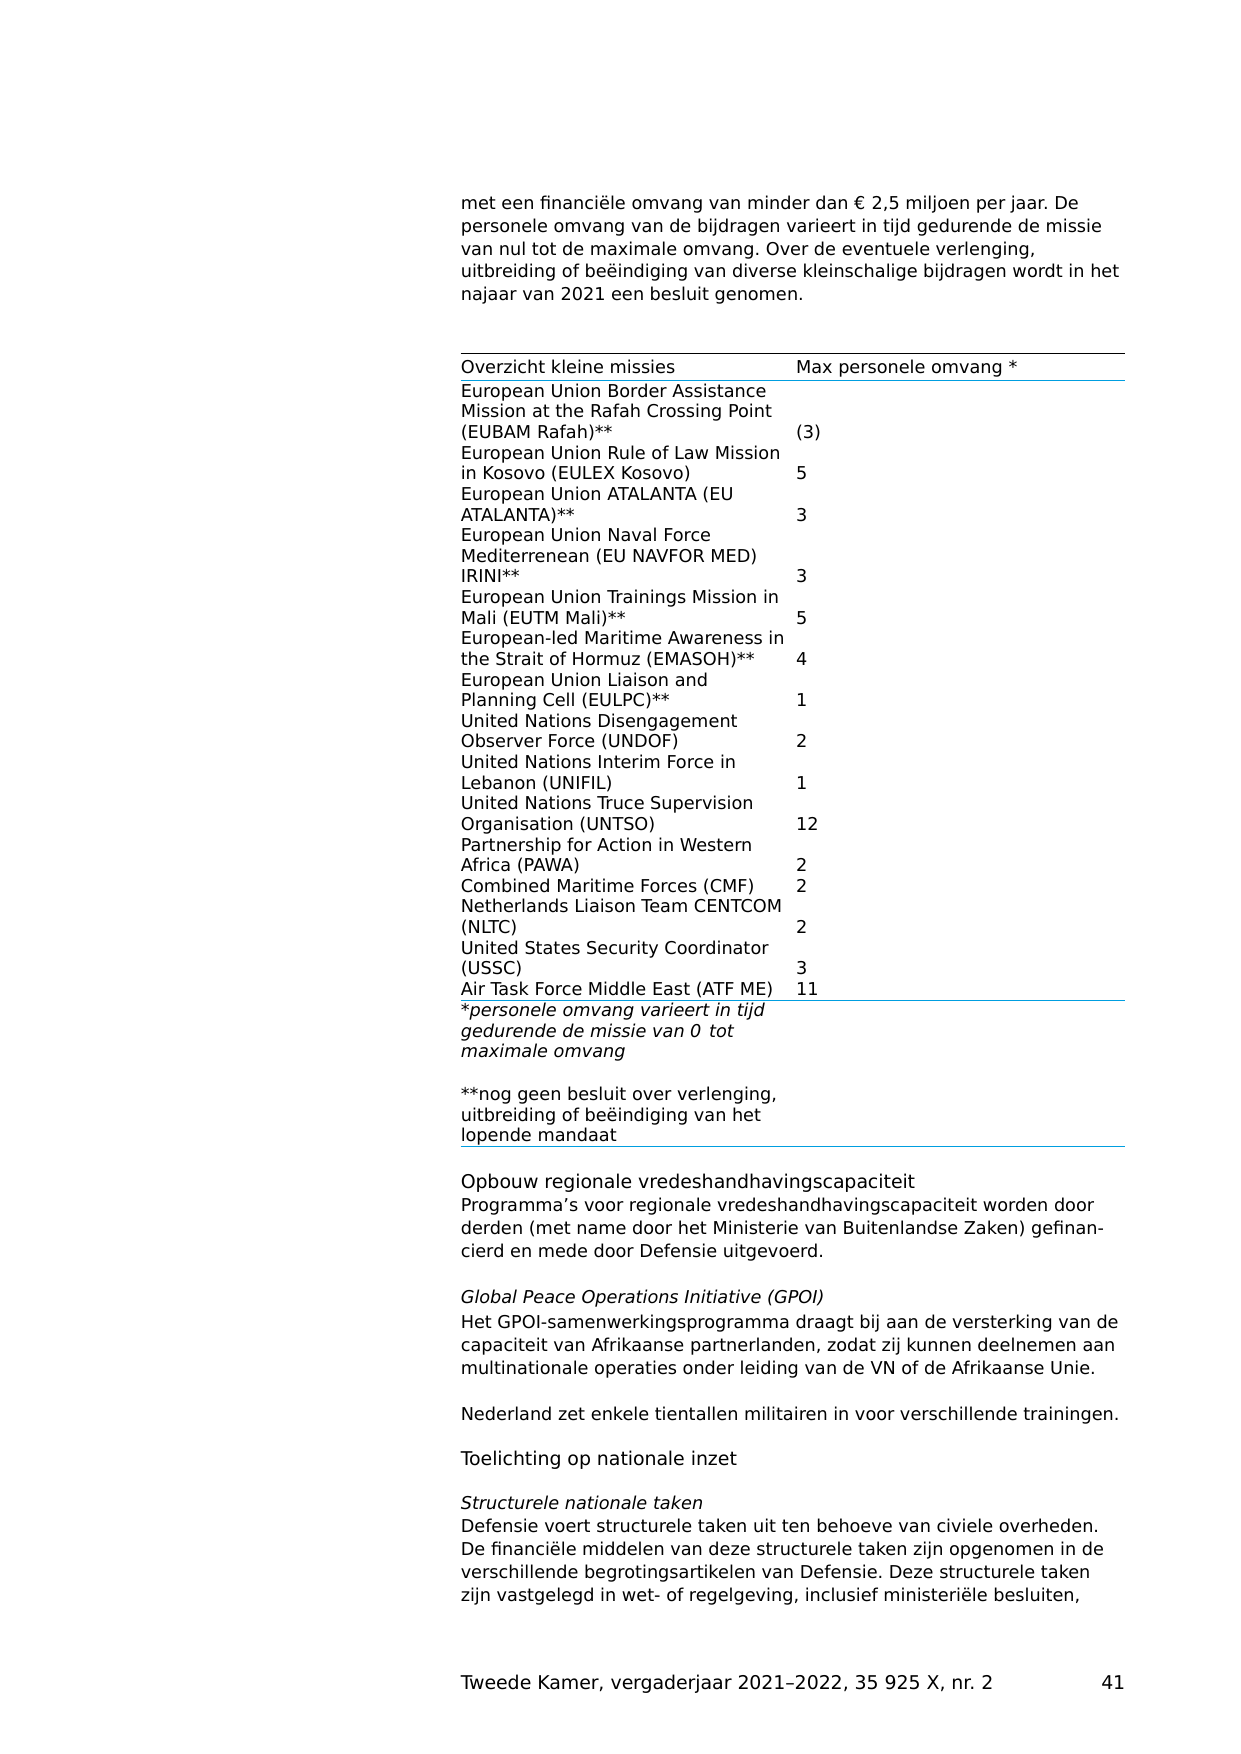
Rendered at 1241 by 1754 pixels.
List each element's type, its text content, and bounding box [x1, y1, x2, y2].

table_cell 12 [793, 793, 1125, 834]
table_cell European Union Border Assistance Mission at the Rafah Crossing Point (EUBAM Rafah)** [461, 381, 793, 443]
table_cell 1 [793, 670, 1125, 711]
table_cell 3 [793, 938, 1125, 979]
table_cell European Union Naval Force Mediterrenean (EU NAVFOR MED) IRINI** [461, 525, 793, 587]
table_cell 2 [793, 711, 1125, 752]
table_cell European Union ATALANTA (EU ATALANTA)** [461, 484, 793, 525]
table_cell Max personele omvang * [793, 354, 1125, 380]
table_cell Overzicht kleine missies [461, 354, 793, 380]
table_cell European Union Rule of Law Mission in Kosovo (EULEX Kosovo) [461, 443, 793, 484]
table_cell Partnership for Action in Western Africa (PAWA) [461, 835, 793, 876]
table_cell 2 [793, 876, 1125, 896]
table_cell United Nations Interim Force in Lebanon (UNIFIL) [461, 752, 793, 793]
table_cell European-led Maritime Awareness in the Strait of Hormuz (EMASOH)** [461, 628, 793, 669]
text Structurele nationale taken Defensie voert structurele taken uit ten behoeve van civiele overheden. De financiële middelen van deze structurele taken zijn opgenomen in de verschillende begrotingsartikelen van Defensie. Deze structurele taken zijn vastgelegd in wet- of regelgeving, inclusief ministeriële besluiten, [461, 1491, 1125, 1606]
table_cell Netherlands Liaison Team CENTCOM (NLTC) [461, 896, 793, 938]
table_cell European Union Trainings Mission in Mali (EUTM Mali)** [461, 587, 793, 628]
table_cell 11 [793, 979, 1125, 999]
text Programma’s voor regionale vredeshandhavingscapaciteit worden door derden (met name door het Ministerie van Buitenlandse Zaken) gefinan-cierd en mede door Defensie uitgevoerd. [461, 1193, 1125, 1262]
table_cell *personele omvang varieert in tijd gedurende de missie van 0 tot maximale omvang **nog geen besluit over verlenging, uitbreiding of beëindiging van het lopende mandaat [461, 1001, 793, 1146]
table_cell 3 [793, 525, 1125, 587]
text met een financiële omvang van minder dan € 2,5 miljoen per jaar. De personele omvang van de bijdragen varieert in tijd gedurende de missie van nul tot de maximale omvang. Over de eventuele verlenging, uitbreiding of beëindiging van diverse kleinschalige bijdragen wordt in het najaar van 2021 een besluit genomen. [461, 191, 1125, 305]
table_cell 5 [793, 443, 1125, 484]
table_cell 1 [793, 752, 1125, 793]
text Nederland zet enkele tientallen militairen in voor verschillende trainingen. [461, 1402, 1125, 1424]
table_header Tabel 8 Overzicht kleinschalige bijdragen aan missies in personeel [461, 328, 1125, 353]
table_cell 3 [793, 484, 1125, 525]
table_cell 4 [793, 628, 1125, 669]
table_cell United Nations Truce Supervision Organisation (UNTSO) [461, 793, 793, 834]
title Opbouw regionale vredeshandhavingscapaciteit [461, 1171, 1125, 1193]
table_cell European Union Liaison and Planning Cell (EULPC)** [461, 670, 793, 711]
title Toelichting op nationale inzet [461, 1447, 1125, 1491]
text Het GPOI-samenwerkingsprogramma draagt bij aan de versterking van de capaciteit van Afrikaanse partnerlanden, zodat zij kunnen deelnemen aan multinationale operaties onder leiding van de VN of de Afrikaanse Unie. [461, 1310, 1125, 1379]
table_cell United Nations Disengagement Observer Force (UNDOF) [461, 711, 793, 752]
text Global Peace Operations Initiative (GPOI) [461, 1285, 1125, 1308]
table_cell Combined Maritime Forces (CMF) [461, 876, 793, 896]
table_cell [793, 1001, 1125, 1146]
table_cell (3) [793, 381, 1125, 443]
table_cell 5 [793, 587, 1125, 628]
table_cell 2 [793, 896, 1125, 938]
table_cell United States Security Coordinator (USSC) [461, 938, 793, 979]
table_cell Air Task Force Middle East (ATF ME) [461, 979, 793, 999]
table_cell 2 [793, 835, 1125, 876]
